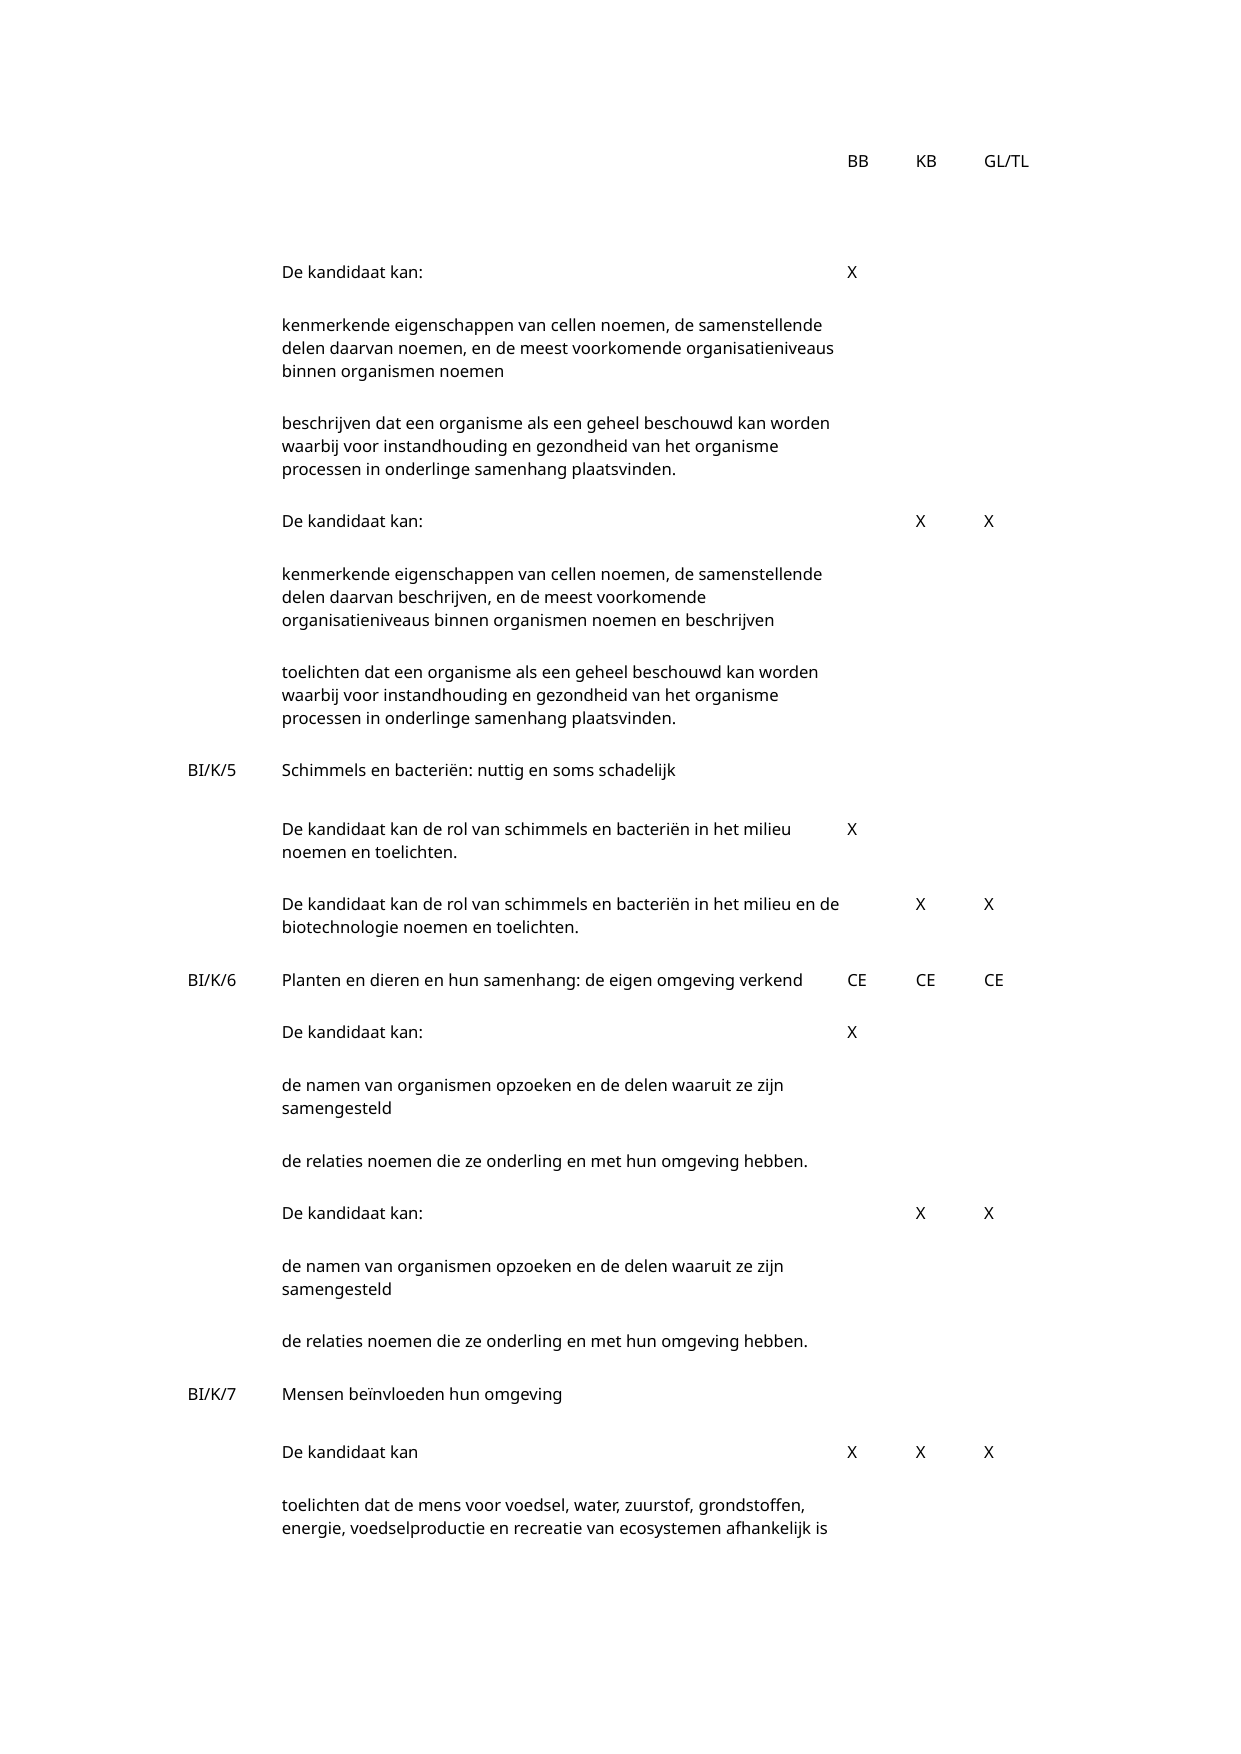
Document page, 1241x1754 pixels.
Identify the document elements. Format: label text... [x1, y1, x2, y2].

table_cell De kandidaat kan de rol van schimmels en bacteriën in het milieu noemen en toelichten. [282, 818, 847, 893]
table_cell X [847, 818, 916, 893]
table_cell [984, 261, 1053, 510]
table_cell X [984, 893, 1053, 968]
table_cell X [847, 1021, 916, 1202]
table_cell [188, 209, 282, 261]
table_cell [188, 1441, 282, 1569]
table_cell BI/K/6 [188, 968, 282, 1021]
table_cell [984, 1383, 1053, 1441]
table_cell [916, 209, 984, 261]
table_cell [916, 1021, 984, 1202]
table_cell [984, 209, 1053, 261]
table_cell CE [847, 968, 916, 1021]
table_cell Planten en dieren en hun samenhang: de eigen omgeving verkend [282, 968, 847, 1021]
table_cell Schimmels en bacteriën: nuttig en soms schadelijk [282, 759, 847, 817]
table_cell X [916, 510, 984, 759]
table_header GL/TL [984, 150, 1053, 208]
table_cell X [847, 261, 916, 510]
table_cell [916, 818, 984, 893]
table_cell [847, 893, 916, 968]
table_cell X [847, 1441, 916, 1569]
table_cell De kandidaat kan de rol van schimmels en bacteriën in het milieu en de biotechnologie noemen en toelichten. [282, 893, 847, 968]
table_cell [188, 818, 282, 893]
table_cell [984, 759, 1053, 817]
table_cell X [984, 1441, 1053, 1569]
table_cell [984, 818, 1053, 893]
table_cell CE [984, 968, 1053, 1021]
table_header KB [916, 150, 984, 208]
table_cell [984, 1021, 1053, 1202]
table_cell BI/K/7 [188, 1383, 282, 1441]
table_cell [916, 1383, 984, 1441]
table_cell X [984, 1202, 1053, 1383]
table_cell [916, 261, 984, 510]
table_cell [847, 759, 916, 817]
table_cell De kandidaat kan: kenmerkende eigenschappen van cellen noemen, de samenstellende delen daarvan beschrijven, en de meest voorkomende organisatieniveaus binnen organismen noemen en beschrijven toelichten dat een organisme als een geheel beschouwd kan worden waarbij voor instandhouding en gezondheid van het organisme processen in onderlinge samenhang plaatsvinden. [282, 510, 847, 759]
table_header [282, 150, 847, 208]
table_cell De kandidaat kan: de namen van organismen opzoeken en de delen waaruit ze zijn samengesteld de relaties noemen die ze onderling en met hun omgeving hebben. [282, 1202, 847, 1383]
table_cell [188, 261, 282, 510]
table_cell [847, 1202, 916, 1383]
table_cell [282, 209, 847, 261]
table_cell CE [916, 968, 984, 1021]
table_cell [847, 1383, 916, 1441]
table_cell [188, 510, 282, 759]
table_cell De kandidaat kan toelichten dat de mens voor voedsel, water, zuurstof, grondstoffen, energie, voedselproductie en recreatie van ecosystemen afhankelijk is [282, 1441, 847, 1569]
table_cell [847, 510, 916, 759]
table_cell X [984, 510, 1053, 759]
table_cell X [916, 1202, 984, 1383]
table_cell [847, 209, 916, 261]
table_cell [916, 759, 984, 817]
table_cell [188, 1021, 282, 1202]
table_header [188, 150, 282, 208]
table_cell De kandidaat kan: de namen van organismen opzoeken en de delen waaruit ze zijn samengesteld de relaties noemen die ze onderling en met hun omgeving hebben. [282, 1021, 847, 1202]
table_header BB [847, 150, 916, 208]
table_cell X [916, 1441, 984, 1569]
table_cell De kandidaat kan: kenmerkende eigenschappen van cellen noemen, de samenstellende delen daarvan noemen, en de meest voorkomende organisatieniveaus binnen organismen noemen beschrijven dat een organisme als een geheel beschouwd kan worden waarbij voor instandhouding en gezondheid van het organisme processen in onderlinge samenhang plaatsvinden. [282, 261, 847, 510]
table_cell [188, 893, 282, 968]
table_cell [188, 1202, 282, 1383]
table_cell X [916, 893, 984, 968]
table_cell Mensen beïnvloeden hun omgeving [282, 1383, 847, 1441]
table_cell BI/K/5 [188, 759, 282, 817]
